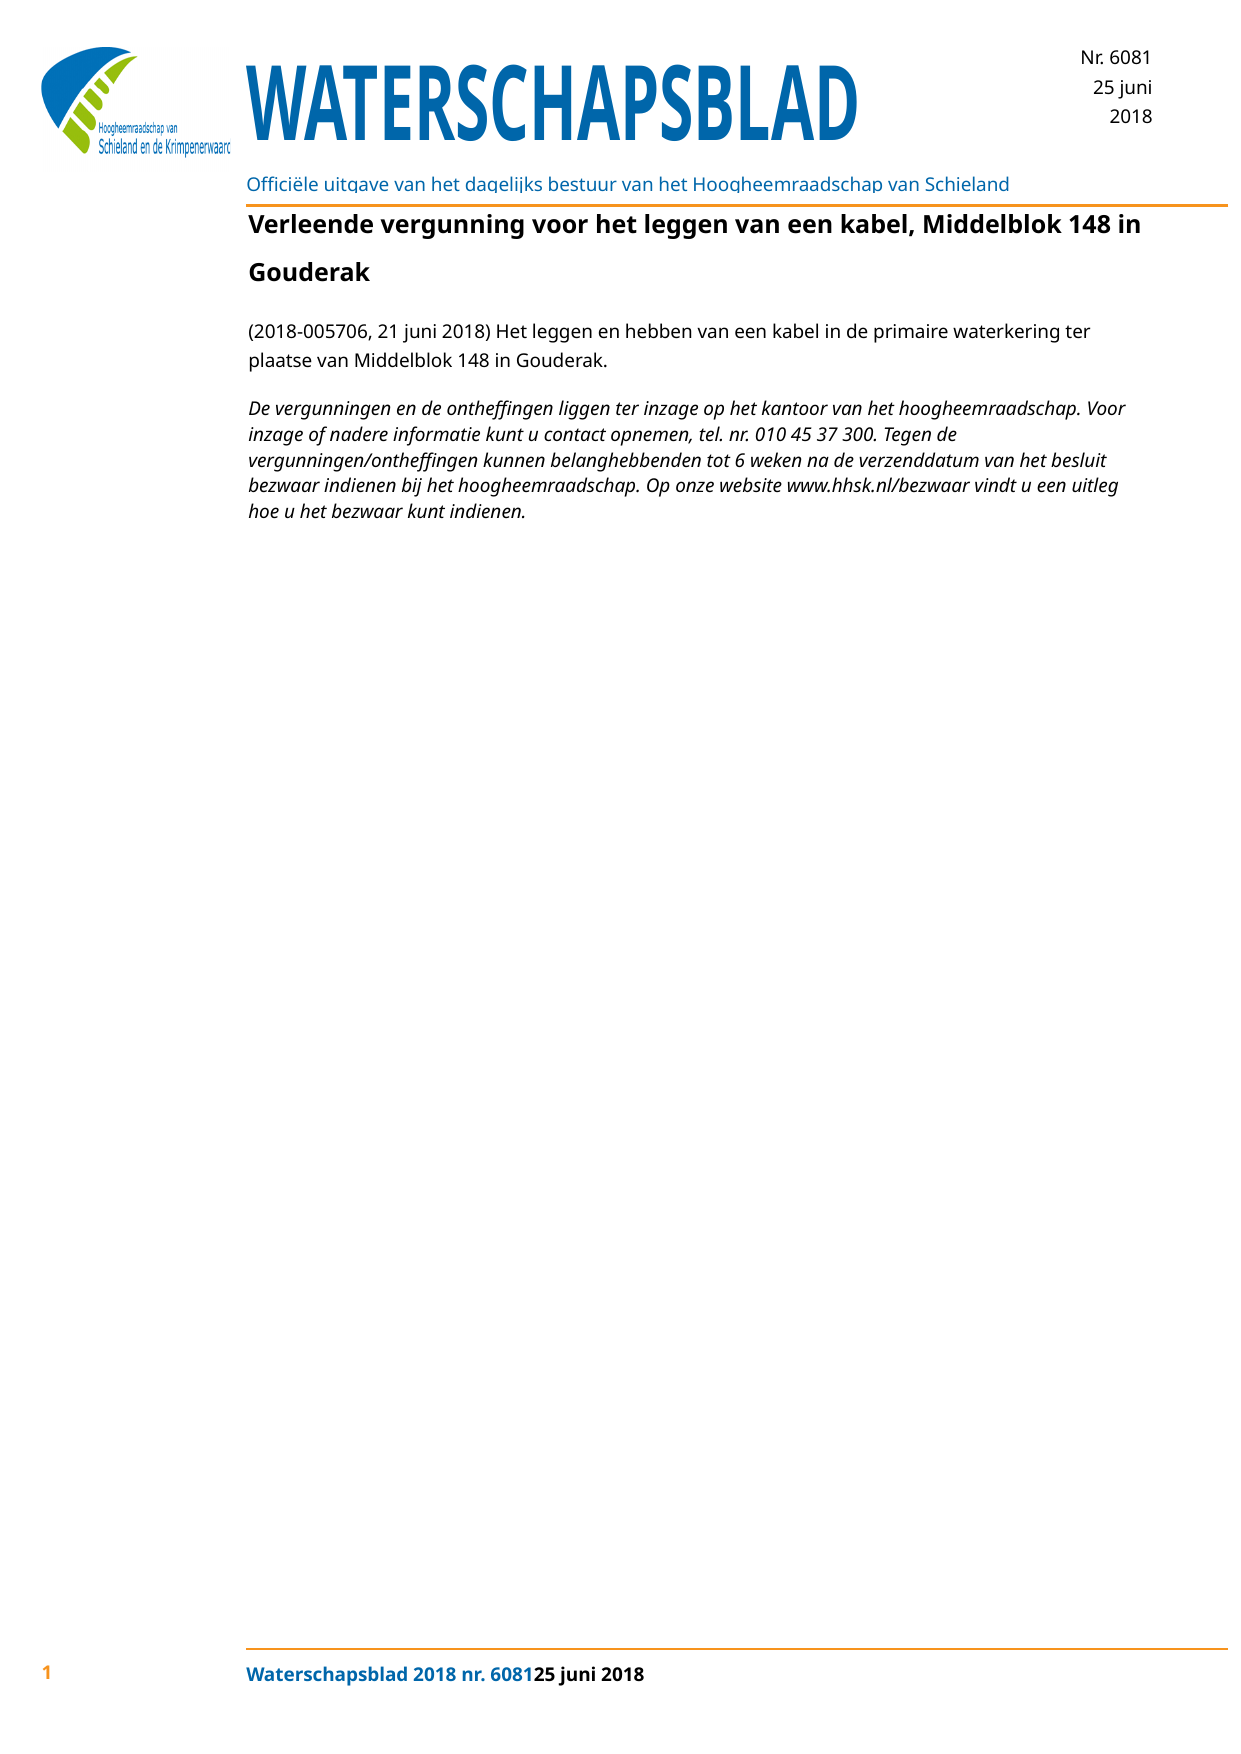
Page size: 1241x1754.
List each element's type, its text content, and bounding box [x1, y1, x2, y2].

text Verleende vergunning voor het leggen van een kabel, Middelblok 148 in Gouderak [248, 207, 1152, 288]
picture [41, 47, 231, 172]
text De vergunningen en de ontheffingen liggen ter inzage op het kantoor van het hoogheemraadschap. Voor inzage of nadere informatie kunt u contact opnemen, tel. nr. 010 45 37 300. Tegen de vergunningen/ontheffingen kunnen belanghebbenden tot 6 weken na de verzenddatum van het besluit bezwaar indienen bij het hoogheemraadschap. Op onze website www.hhsk.nl/bezwaar vindt u een uitleg hoe u het bezwaar kunt indienen. [248, 395, 1152, 524]
text (2018-005706, 21 juni 2018) Het leggen en hebben van een kabel in de primaire waterkering ter plaatse van Middelblok 148 in Gouderak. [248, 318, 1152, 373]
